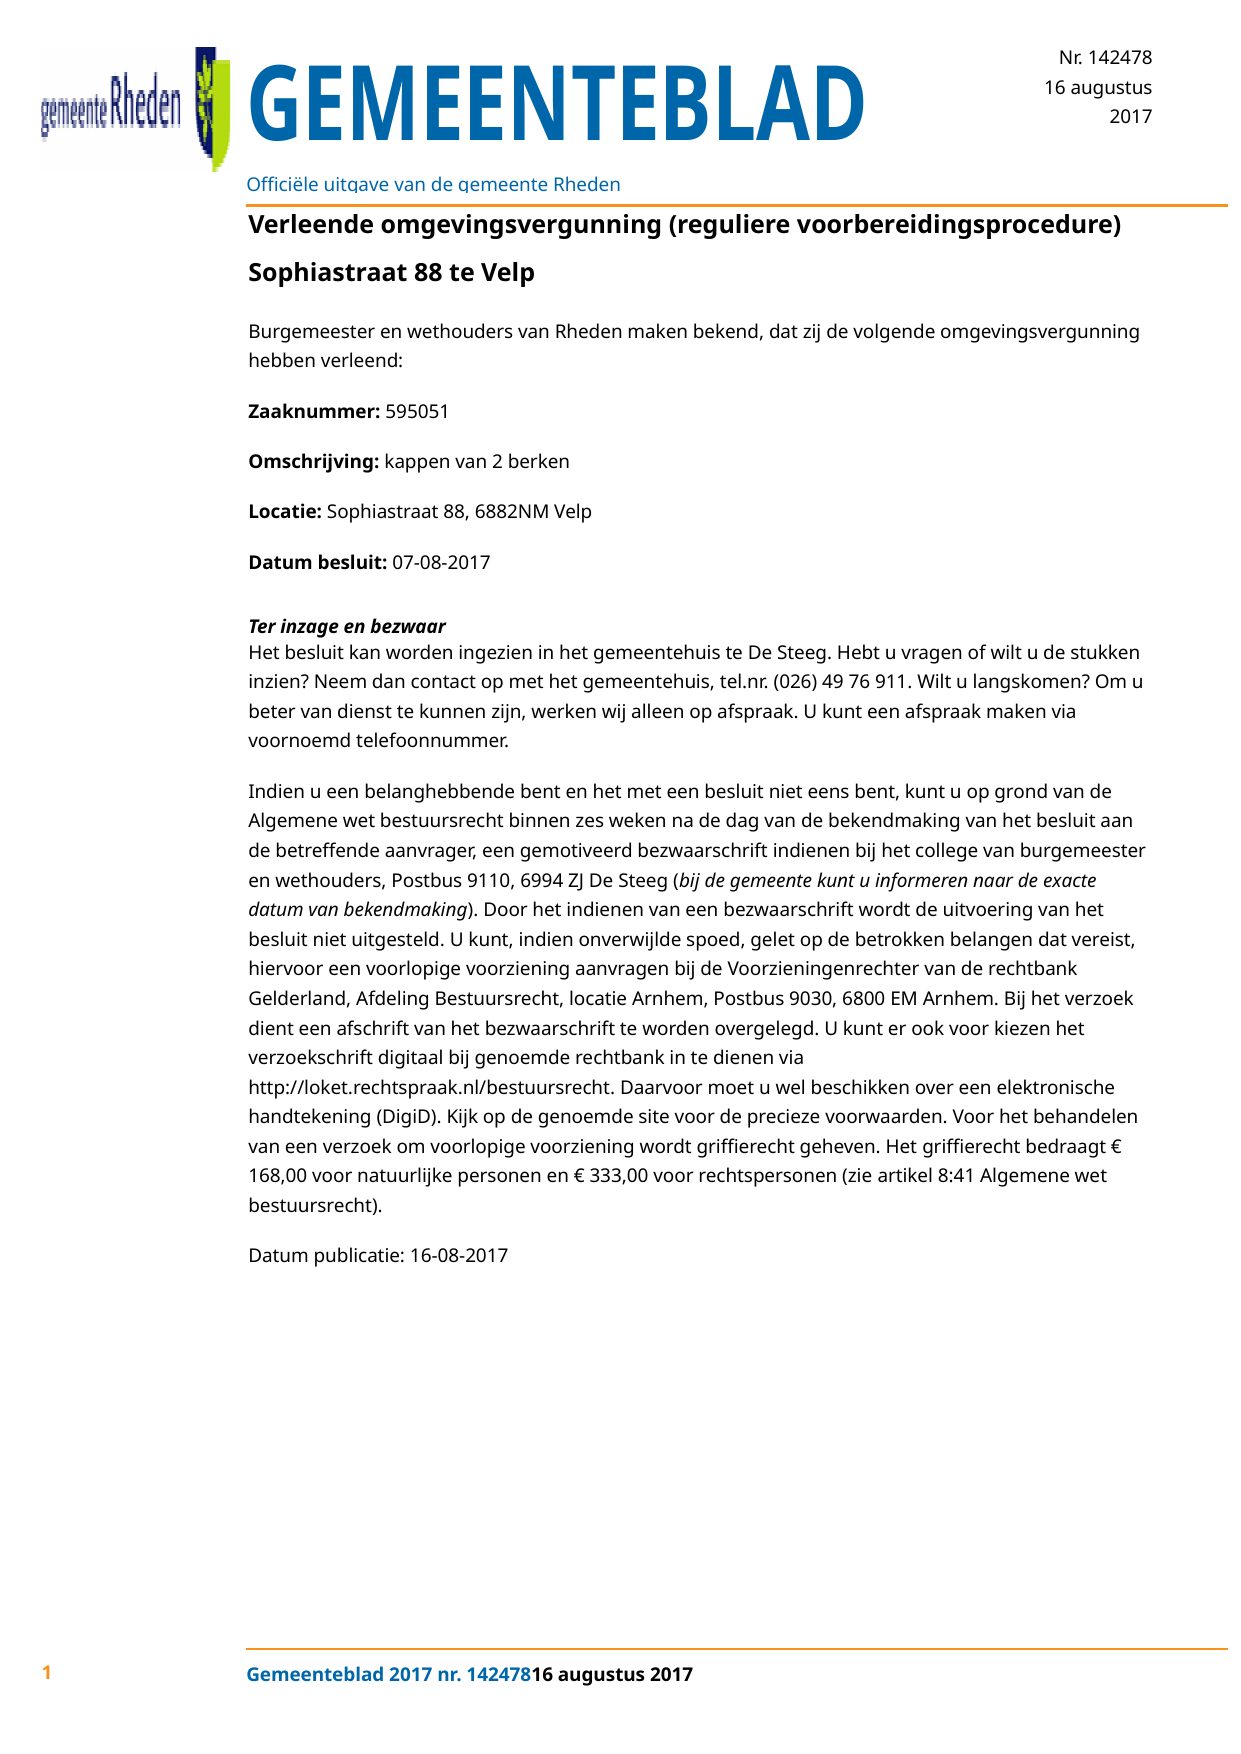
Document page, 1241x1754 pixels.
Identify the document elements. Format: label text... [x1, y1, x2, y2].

picture [41, 47, 231, 172]
text Locatie: Sophiastraat 88, 6882NM Velp [248, 499, 1152, 524]
text Burgemeester en wethouders van Rheden maken bekend, dat zij de volgende omgevingsvergunning hebben verleend: [248, 318, 1152, 373]
text Het besluit kan worden ingezien in het gemeentehuis te De Steeg. Hebt u vragen of wilt u de stukken inzien? Neem dan contact op met het gemeentehuis, tel.nr. (026) 49 76 911. Wilt u langskomen? Om u beter van dienst te kunnen zijn, werken wij alleen op afspraak. U kunt een afspraak maken via voornoemd telefoonnummer. [248, 639, 1152, 753]
text Ter inzage en bezwaar [248, 613, 1152, 639]
text Zaaknummer: 595051 [248, 398, 1152, 424]
text Datum besluit: 07-08-2017 [248, 549, 1152, 575]
text Verleende omgevingsvergunning (reguliere voorbereidingsprocedure) Sophiastraat 88 te Velp [248, 207, 1152, 288]
text Datum publicatie: 16-08-2017 [248, 1243, 1152, 1268]
text Omschrijving: kappen van 2 berken [248, 448, 1152, 474]
text Indien u een belanghebbende bent en het met een besluit niet eens bent, kunt u op grond van de Algemene wet bestuursrecht binnen zes weken na de dag van de bekendmaking van het besluit aan de betreffende aanvrager, een gemotiveerd bezwaarschrift indienen bij het college van burgemeester en wethouders, Postbus 9110, 6994 ZJ De Steeg (bij de gemeente kunt u informeren naar de exacte datum van bekendmaking). Door het indienen van een bezwaarschrift wordt de uitvoering van het besluit niet uitgesteld. U kunt, indien onverwijlde spoed, gelet op de betrokken belangen dat vereist, hiervoor een voorlopige voorziening aanvragen bij de Voorzieningenrechter van de rechtbank Gelderland, Afdeling Bestuursrecht, locatie Arnhem, Postbus 9030, 6800 EM Arnhem. Bij het verzoek dient een afschrift van het bezwaarschrift te worden overgelegd. U kunt er ook voor kiezen het verzoekschrift digitaal bij genoemde rechtbank in te dienen via http://loket.rechtspraak.nl/bestuursrecht. Daarvoor moet u wel beschikken over een elektronische handtekening (DigiD). Kijk op de genoemde site voor de precieze voorwaarden. Voor het behandelen van een verzoek om voorlopige voorziening wordt griffierecht geheven. Het griffierecht bedraagt € 168,00 voor natuurlijke personen en € 333,00 voor rechtspersonen (zie artikel 8:41 Algemene wet bestuursrecht). [248, 778, 1152, 1218]
